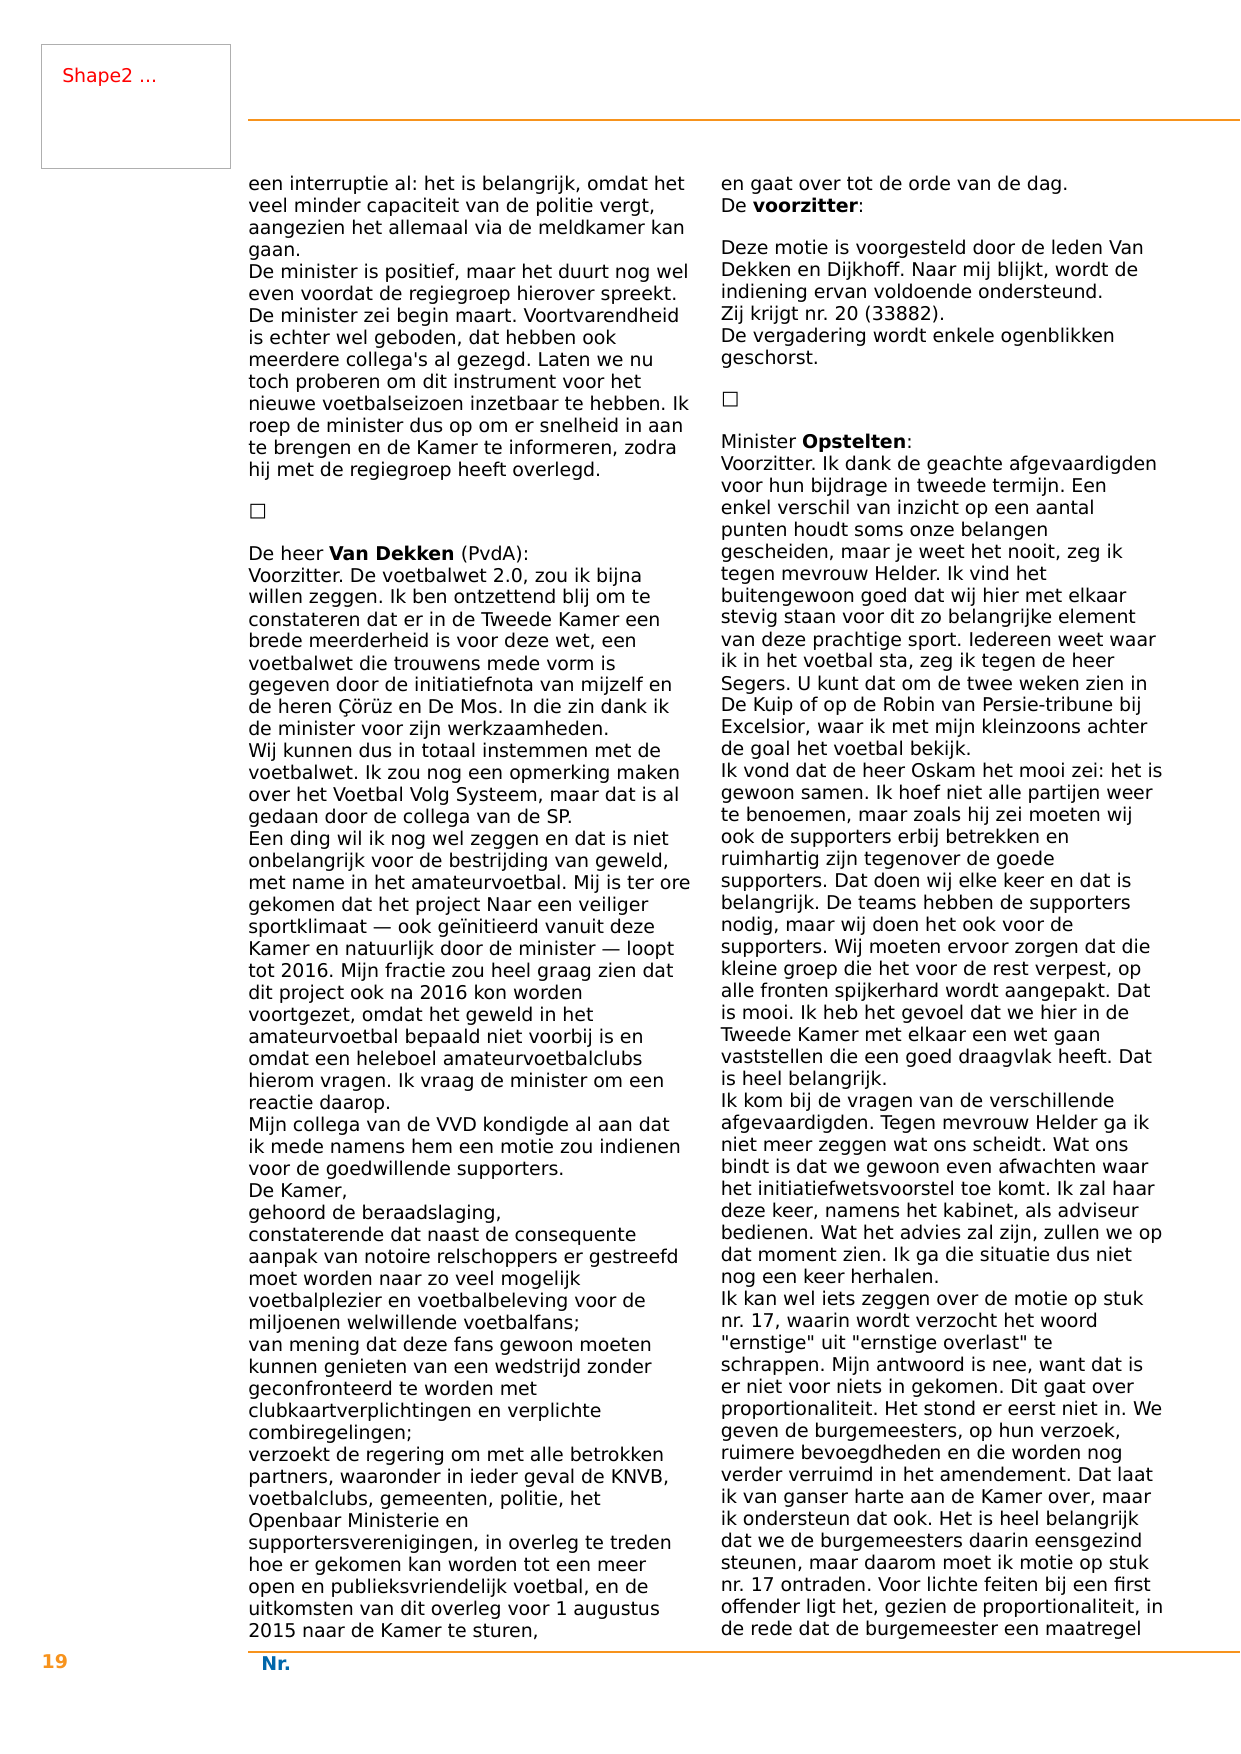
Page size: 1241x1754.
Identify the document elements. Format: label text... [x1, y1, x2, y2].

text constaterende dat naast de consequente aanpak van notoire relschoppers er gestreefd moet worden naar zo veel mogelijk voetbalplezier en voetbalbeleving voor de miljoenen welwillende voetbalfans; [248, 1224, 691, 1334]
text De vergadering wordt enkele ogenblikken geschorst. [721, 325, 1163, 369]
text De Kamer, [248, 1180, 691, 1202]
text verzoekt de regering om met alle betrokken partners, waaronder in ieder geval de KNVB, voetbalclubs, gemeenten, politie, het Openbaar Ministerie en supportersverenigingen, in overleg te treden hoe er gekomen kan worden tot een meer open en publieksvriendelijk voetbal, en de uitkomsten van dit overleg voor 1 augustus 2015 naar de Kamer te sturen, [248, 1444, 691, 1641]
text een interruptie al: het is belangrijk, omdat het veel minder capaciteit van de politie vergt, aangezien het allemaal via de meldkamer kan gaan. [248, 173, 691, 261]
text Mijn collega van de VVD kondigde al aan dat ik mede namens hem een motie zou indienen voor de goedwillende supporters. [248, 1114, 691, 1180]
text gehoord de beraadslaging, [248, 1202, 691, 1224]
text Ik vond dat de heer Oskam het mooi zei: het is gewoon samen. Ik hoef niet alle partijen weer te benoemen, maar zoals hij zei moeten wij ook de supporters erbij betrekken en ruimhartig zijn tegenover de goede supporters. Dat doen wij elke keer en dat is belangrijk. De teams hebben de supporters nodig, maar wij doen het ook voor de supporters. Wij moeten ervoor zorgen dat die kleine groep die het voor de rest verpest, op alle fronten spijkerhard wordt aangepakt. Dat is mooi. Ik heb het gevoel dat we hier in de Tweede Kamer met elkaar een wet gaan vaststellen die een goed draagvlak heeft. Dat is heel belangrijk. [721, 760, 1163, 1090]
text Zij krijgt nr. 20 (33882). [721, 303, 1163, 325]
text Ik kom bij de vragen van de verschillende afgevaardigden. Tegen mevrouw Helder ga ik niet meer zeggen wat ons scheidt. Wat ons bindt is dat we gewoon even afwachten waar het initiatiefwetsvoorstel toe komt. Ik zal haar deze keer, namens het kabinet, als adviseur bedienen. Wat het advies zal zijn, zullen we op dat moment zien. Ik ga die situatie dus niet nog een keer herhalen. [721, 1090, 1163, 1288]
text De heer Van Dekken (PvdA): [248, 542, 691, 564]
text Deze motie is voorgesteld door de leden Van Dekken en Dijkhoff. Naar mij blijkt, wordt de indiening ervan voldoende ondersteund. [721, 237, 1163, 303]
text en gaat over tot de orde van de dag. [721, 173, 1163, 195]
text ⬜ [721, 389, 1163, 411]
text ⬜ [248, 501, 691, 522]
text De voorzitter: [721, 195, 1163, 217]
text Wij kunnen dus in totaal instemmen met de voetbalwet. Ik zou nog een opmerking maken over het Voetbal Volg Systeem, maar dat is al gedaan door de collega van de SP. [248, 740, 691, 828]
text Ik kan wel iets zeggen over de motie op stuk nr. 17, waarin wordt verzocht het woord "ernstige" uit "ernstige overlast" te schrappen. Mijn antwoord is nee, want dat is er niet voor niets in gekomen. Dit gaat over proportionaliteit. Het stond er eerst niet in. We geven de burgemeesters, op hun verzoek, ruimere bevoegdheden en die worden nog verder verruimd in het amendement. Dat laat ik van ganser harte aan de Kamer over, maar ik ondersteun dat ook. Het is heel belangrijk dat we de burgemeesters daarin eensgezind steunen, maar daarom moet ik motie op stuk nr. 17 ontraden. Voor lichte feiten bij een first offender ligt het, gezien de proportionaliteit, in de rede dat de burgemeester een maatregel [721, 1288, 1163, 1639]
text Voorzitter. Ik dank de geachte afgevaardigden voor hun bijdrage in tweede termijn. Een enkel verschil van inzicht op een aantal punten houdt soms onze belangen gescheiden, maar je weet het nooit, zeg ik tegen mevrouw Helder. Ik vind het buitengewoon goed dat wij hier met elkaar stevig staan voor dit zo belangrijke element van deze prachtige sport. Iedereen weet waar ik in het voetbal sta, zeg ik tegen de heer Segers. U kunt dat om de twee weken zien in De Kuip of op de Robin van Persie-tribune bij Excelsior, waar ik met mijn kleinzoons achter de goal het voetbal bekijk. [721, 453, 1163, 760]
text Voorzitter. De voetbalwet 2.0, zou ik bijna willen zeggen. Ik ben ontzettend blij om te constateren dat er in de Tweede Kamer een brede meerderheid is voor deze wet, een voetbalwet die trouwens mede vorm is gegeven door de initiatiefnota van mijzelf en de heren Ҫörüz en De Mos. In die zin dank ik de minister voor zijn werkzaamheden. [248, 564, 691, 740]
text De minister is positief, maar het duurt nog wel even voordat de regiegroep hierover spreekt. De minister zei begin maart. Voortvarendheid is echter wel geboden, dat hebben ook meerdere collega's al gezegd. Laten we nu toch proberen om dit instrument voor het nieuwe voetbalseizoen inzetbaar te hebben. Ik roep de minister dus op om er snelheid in aan te brengen en de Kamer te informeren, zodra hij met de regiegroep heeft overlegd. [248, 261, 691, 481]
text Minister Opstelten: [721, 431, 1163, 453]
text van mening dat deze fans gewoon moeten kunnen genieten van een wedstrijd zonder geconfronteerd te worden met clubkaartverplichtingen en verplichte combiregelingen; [248, 1334, 691, 1444]
text Een ding wil ik nog wel zeggen en dat is niet onbelangrijk voor de bestrijding van geweld, met name in het amateurvoetbal. Mij is ter ore gekomen dat het project Naar een veiliger sportklimaat — ook geïnitieerd vanuit deze Kamer en natuurlijk door de minister — loopt tot 2016. Mijn fractie zou heel graag zien dat dit project ook na 2016 kon worden voortgezet, omdat het geweld in het amateurvoetbal bepaald niet voorbij is en omdat een heleboel amateurvoetbalclubs hierom vragen. Ik vraag de minister om een reactie daarop. [248, 828, 691, 1114]
